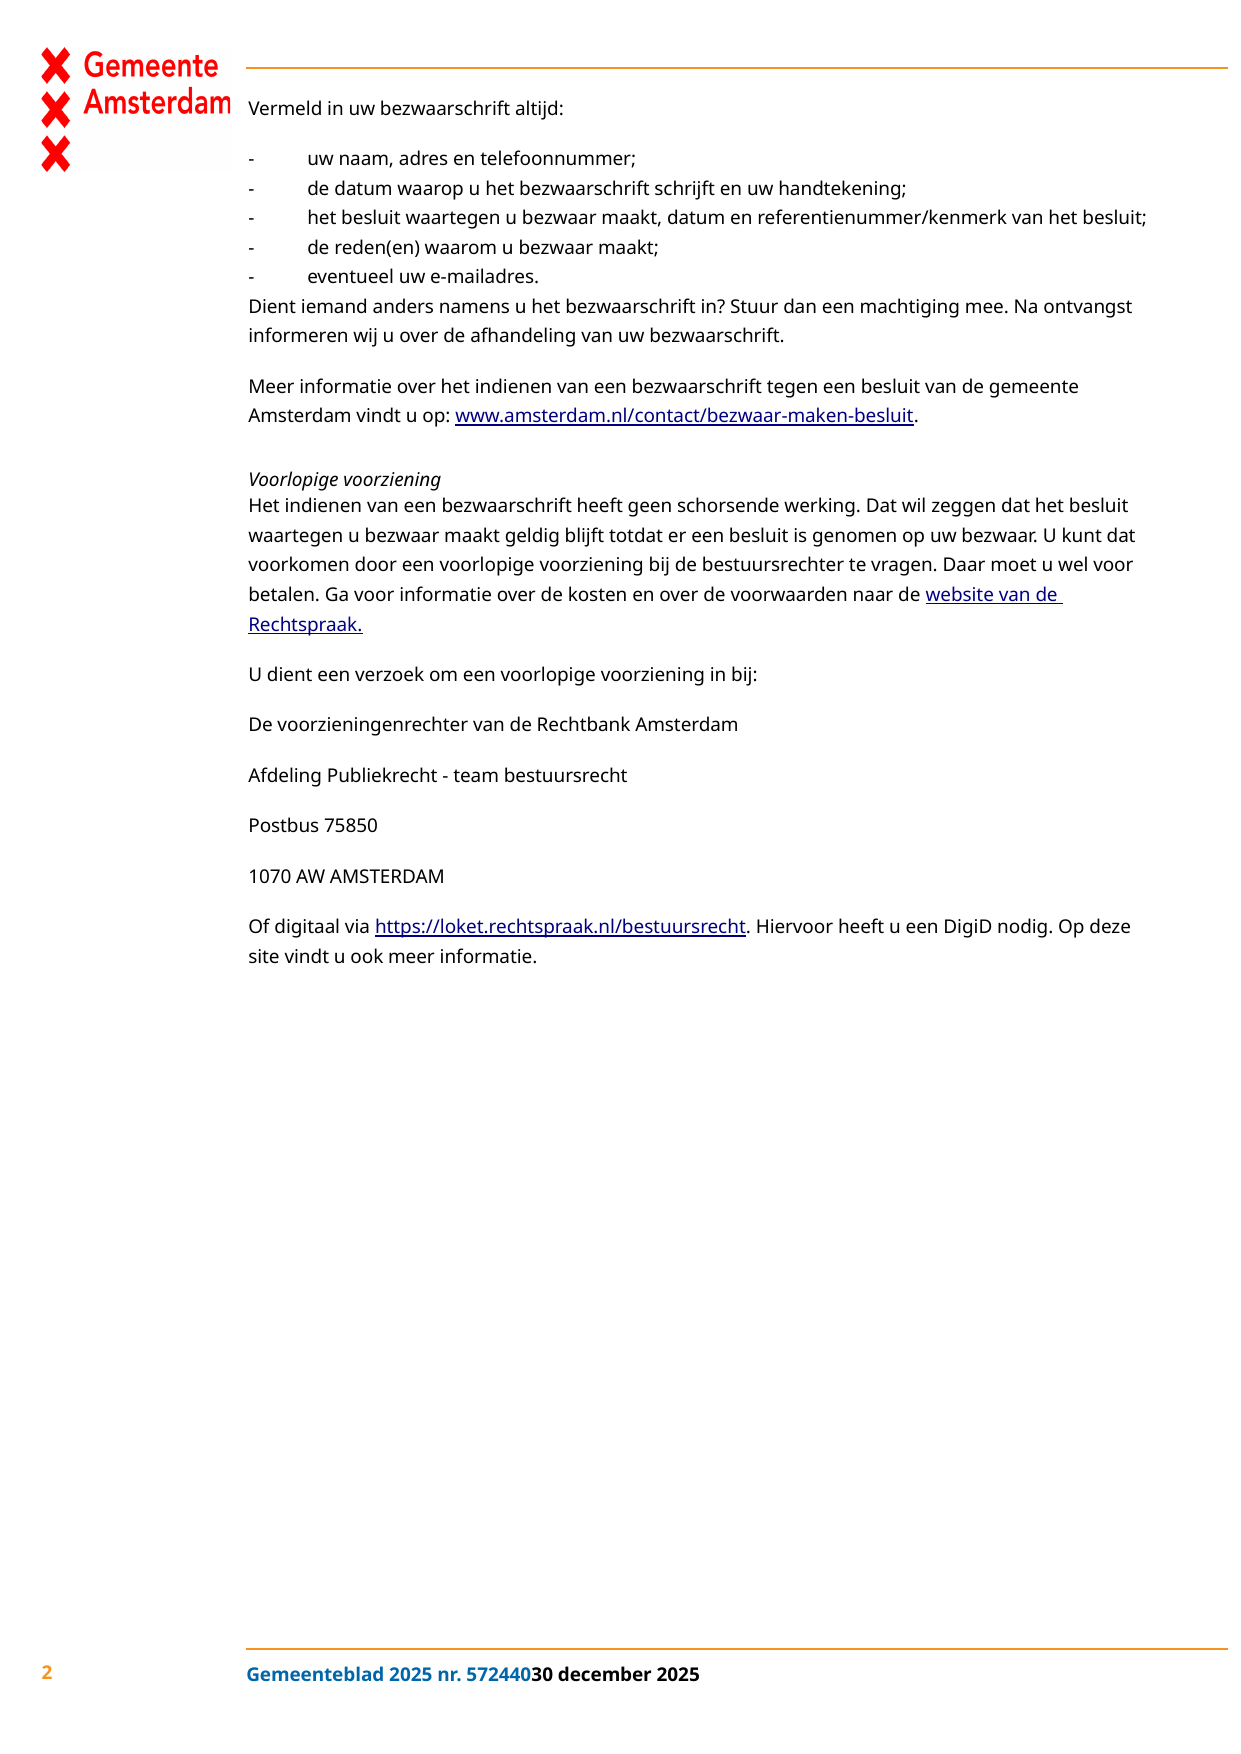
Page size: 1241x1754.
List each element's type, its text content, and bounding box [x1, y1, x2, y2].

list de datum waarop u het bezwaarschrift schrijft en uw handtekening; [248, 175, 1152, 201]
text De voorzieningenrechter van de Rechtbank Amsterdam [248, 712, 1152, 737]
text Postbus 75850 [248, 812, 1152, 838]
list de reden(en) waarom u bezwaar maakt; [248, 234, 1152, 260]
text Of digitaal via https://loket.rechtspraak.nl/bestuursrecht. Hiervoor heeft u een DigiD nodig. Op deze site vindt u ook meer informatie. [248, 913, 1152, 968]
text Voorlopige voorziening [248, 467, 1152, 492]
text U dient een verzoek om een voorlopige voorziening in bij: [248, 661, 1152, 687]
text Meer informatie over het indienen van een bezwaarschrift tegen een besluit van de gemeente Amsterdam vindt u op: www.amsterdam.nl/contact/bezwaar-maken-besluit. [248, 373, 1152, 428]
picture [41, 47, 231, 172]
text Dient iemand anders namens u het bezwaarschrift in? Stuur dan een machtiging mee. Na ontvangst informeren wij u over de afhandeling van uw bezwaarschrift. [248, 293, 1152, 348]
list eventueel uw e-mailadres. [248, 263, 1152, 289]
text 1070 AW AMSTERDAM [248, 863, 1152, 888]
list uw naam, adres en telefoonnummer; [248, 145, 1152, 171]
text Het indienen van een bezwaarschrift heeft geen schorsende werking. Dat wil zeggen dat het besluit waartegen u bezwaar maakt geldig blijft totdat er een besluit is genomen op uw bezwaar. U kunt dat voorkomen door een voorlopige voorziening bij de bestuursrechter te vragen. Daar moet u wel voor betalen. Ga voor informatie over de kosten en over de voorwaarden naar de website van de Rechtspraak. [248, 492, 1152, 636]
list het besluit waartegen u bezwaar maakt, datum en referentienummer/kenmerk van het besluit; [248, 204, 1152, 230]
text Vermeld in uw bezwaarschrift altijd: [248, 95, 1152, 121]
text Afdeling Publiekrecht - team bestuursrecht [248, 762, 1152, 788]
